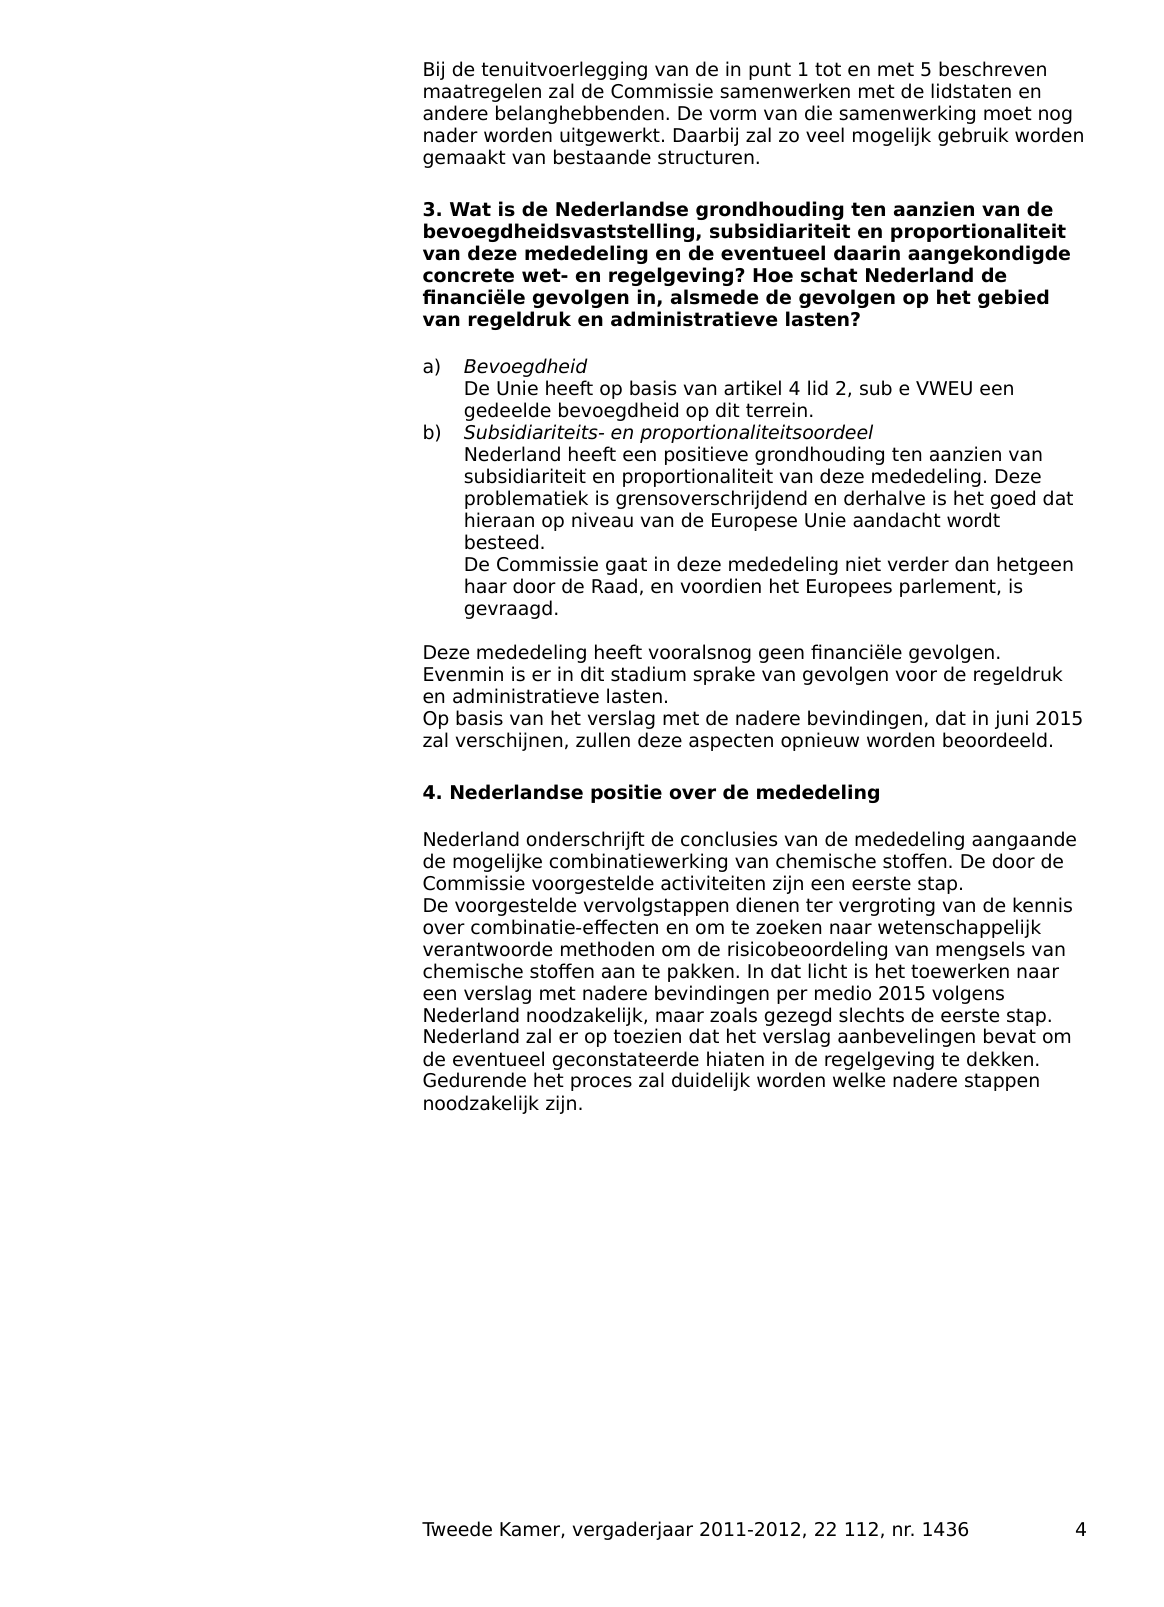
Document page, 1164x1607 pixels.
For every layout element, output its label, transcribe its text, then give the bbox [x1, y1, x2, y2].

subtitle 4. Nederlandse positie over de mededeling [422, 782, 1087, 804]
text Deze mededeling heeft vooralsnog geen financiële gevolgen. Evenmin is er in dit stadium sprake van gevolgen voor de regeldruk en administratieve lasten. [422, 642, 1087, 708]
text De voorgestelde vervolgstappen dienen ter vergroting van de kennis over combinatie-effecten en om te zoeken naar wetenschappelijk verantwoorde methoden om de risicobeoordeling van mengsels van chemische stoffen aan te pakken. In dat licht is het toewerken naar een verslag met nadere bevindingen per medio 2015 volgens Nederland noodzakelijk, maar zoals gezegd slechts de eerste stap. Nederland zal er op toezien dat het verslag aanbevelingen bevat om de eventueel geconstateerde hiaten in de regelgeving te dekken. Gedurende het proces zal duidelijk worden welke nadere stappen noodzakelijk zijn. [422, 894, 1087, 1114]
text b) Subsidiariteits- en proportionaliteitsoordeel [422, 422, 1087, 444]
text Op basis van het verslag met de nadere bevindingen, dat in juni 2015 zal verschijnen, zullen deze aspecten opnieuw worden beoordeeld. [422, 708, 1087, 752]
subtitle 3. Wat is de Nederlandse grondhouding ten aanzien van de bevoegdheidsvaststelling, subsidiariteit en proportionaliteit van deze mededeling en de eventueel daarin aangekondigde concrete wet- en regelgeving? Hoe schat Nederland de financiële gevolgen in, alsmede de gevolgen op het gebied van regeldruk en administratieve lasten? [422, 199, 1087, 331]
text Nederland onderschrijft de conclusies van de mededeling aangaande de mogelijke combinatiewerking van chemische stoffen. De door de Commissie voorgestelde activiteiten zijn een eerste stap. [422, 829, 1087, 894]
text De Unie heeft op basis van artikel 4 lid 2, sub e VWEU een gedeelde bevoegdheid op dit terrein. [464, 378, 1087, 422]
text Bij de tenuitvoerlegging van de in punt 1 tot en met 5 beschreven maatregelen zal de Commissie samenwerken met de lidstaten en andere belanghebbenden. De vorm van die samenwerking moet nog nader worden uitgewerkt. Daarbij zal zo veel mogelijk gebruik worden gemaakt van bestaande structuren. [422, 59, 1087, 169]
text Nederland heeft een positieve grondhouding ten aanzien van subsidiariteit en proportionaliteit van deze mededeling. Deze problematiek is grensoverschrijdend en derhalve is het goed dat hieraan op niveau van de Europese Unie aandacht wordt besteed. [464, 444, 1087, 554]
text a) Bevoegdheid [422, 356, 1087, 378]
text De Commissie gaat in deze mededeling niet verder dan hetgeen haar door de Raad, en voordien het Europees parlement, is gevraagd. [464, 554, 1087, 619]
